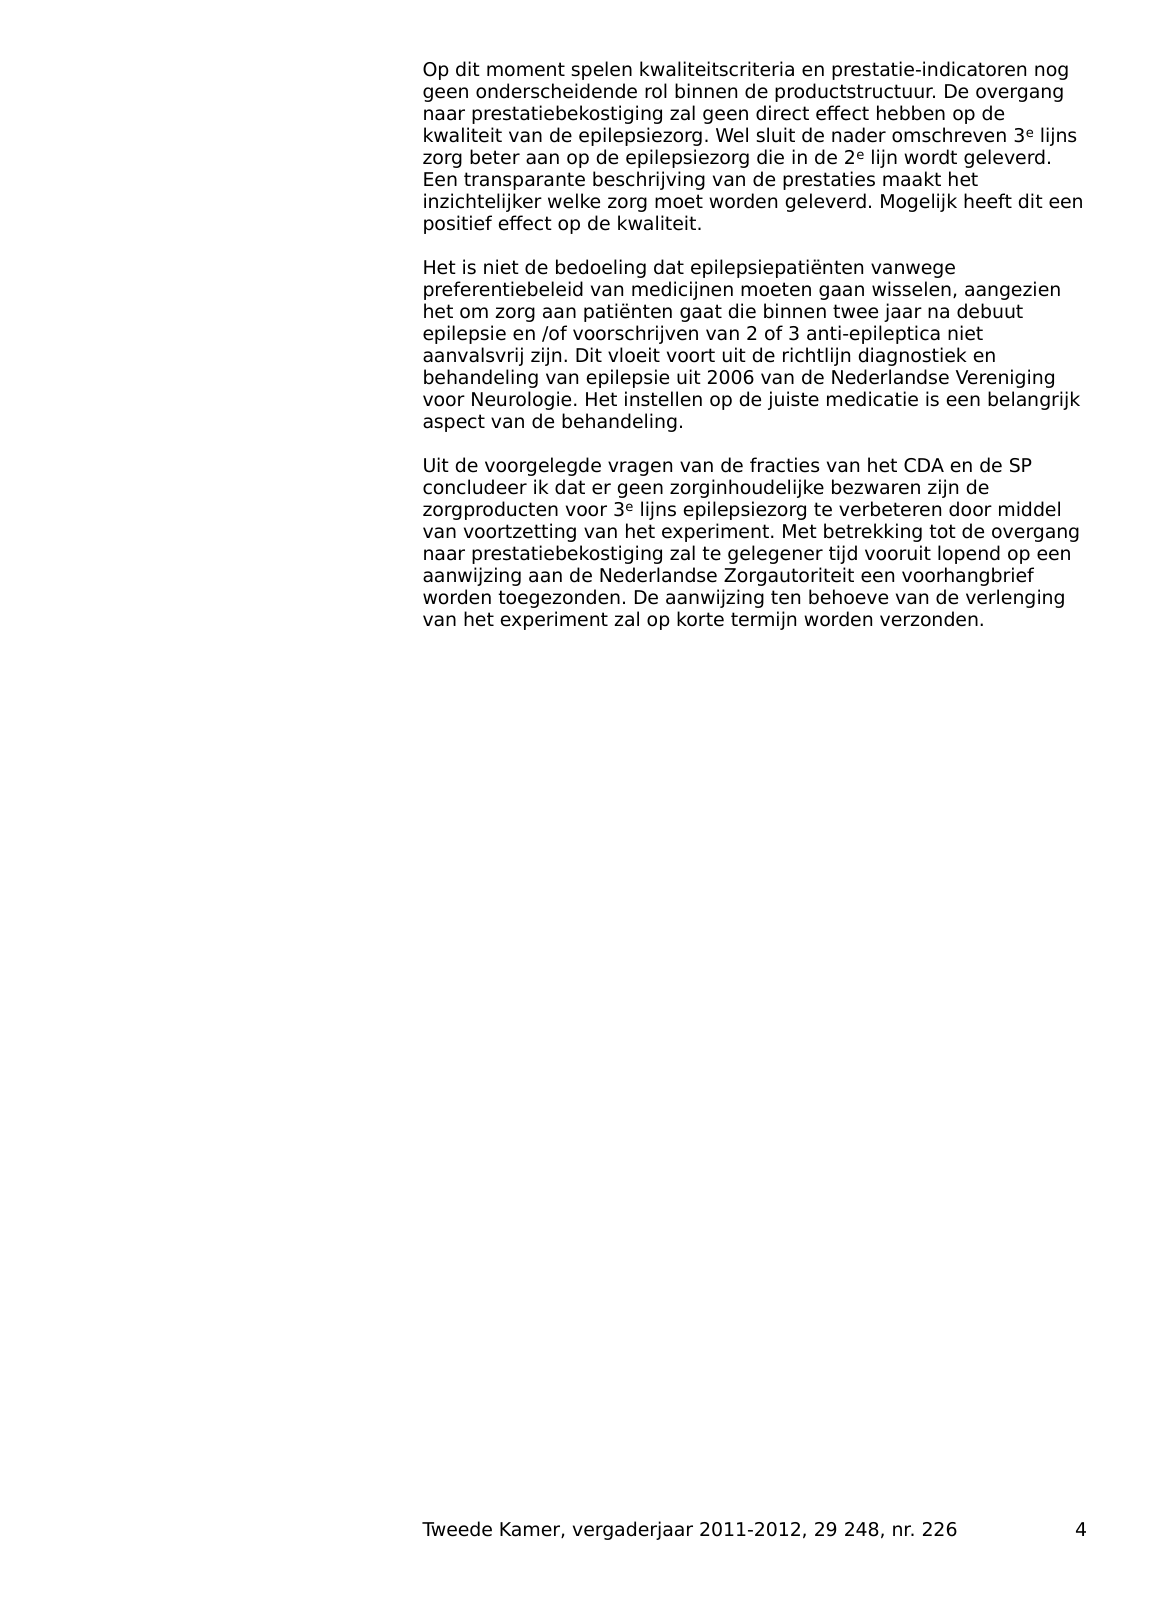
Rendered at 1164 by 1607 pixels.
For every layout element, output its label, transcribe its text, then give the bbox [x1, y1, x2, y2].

text Het is niet de bedoeling dat epilepsiepatiënten vanwege preferentiebeleid van medicijnen moeten gaan wisselen, aangezien het om zorg aan patiënten gaat die binnen twee jaar na debuut epilepsie en /of voorschrijven van 2 of 3 anti-epileptica niet aanvalsvrij zijn. Dit vloeit voort uit de richtlijn diagnostiek en behandeling van epilepsie uit 2006 van de Nederlandse Vereniging voor Neurologie. Het instellen op de juiste medicatie is een belangrijk aspect van de behandeling. [422, 257, 1087, 433]
text Uit de voorgelegde vragen van de fracties van het CDA en de SP concludeer ik dat er geen zorginhoudelijke bezwaren zijn de zorgproducten voor 3e lijns epilepsiezorg te verbeteren door middel van voortzetting van het experiment. Met betrekking tot de overgang naar prestatiebekostiging zal te gelegener tijd vooruit lopend op een aanwijzing aan de Nederlandse Zorgautoriteit een voorhangbrief worden toegezonden. De aanwijzing ten behoeve van de verlenging van het experiment zal op korte termijn worden verzonden. [422, 455, 1087, 631]
text Op dit moment spelen kwaliteitscriteria en prestatie-indicatoren nog geen onderscheidende rol binnen de productstructuur. De overgang naar prestatiebekostiging zal geen direct effect hebben op de kwaliteit van de epilepsiezorg. Wel sluit de nader omschreven 3e lijns zorg beter aan op de epilepsiezorg die in de 2e lijn wordt geleverd. Een transparante beschrijving van de prestaties maakt het inzichtelijker welke zorg moet worden geleverd. Mogelijk heeft dit een positief effect op de kwaliteit. [422, 59, 1087, 235]
